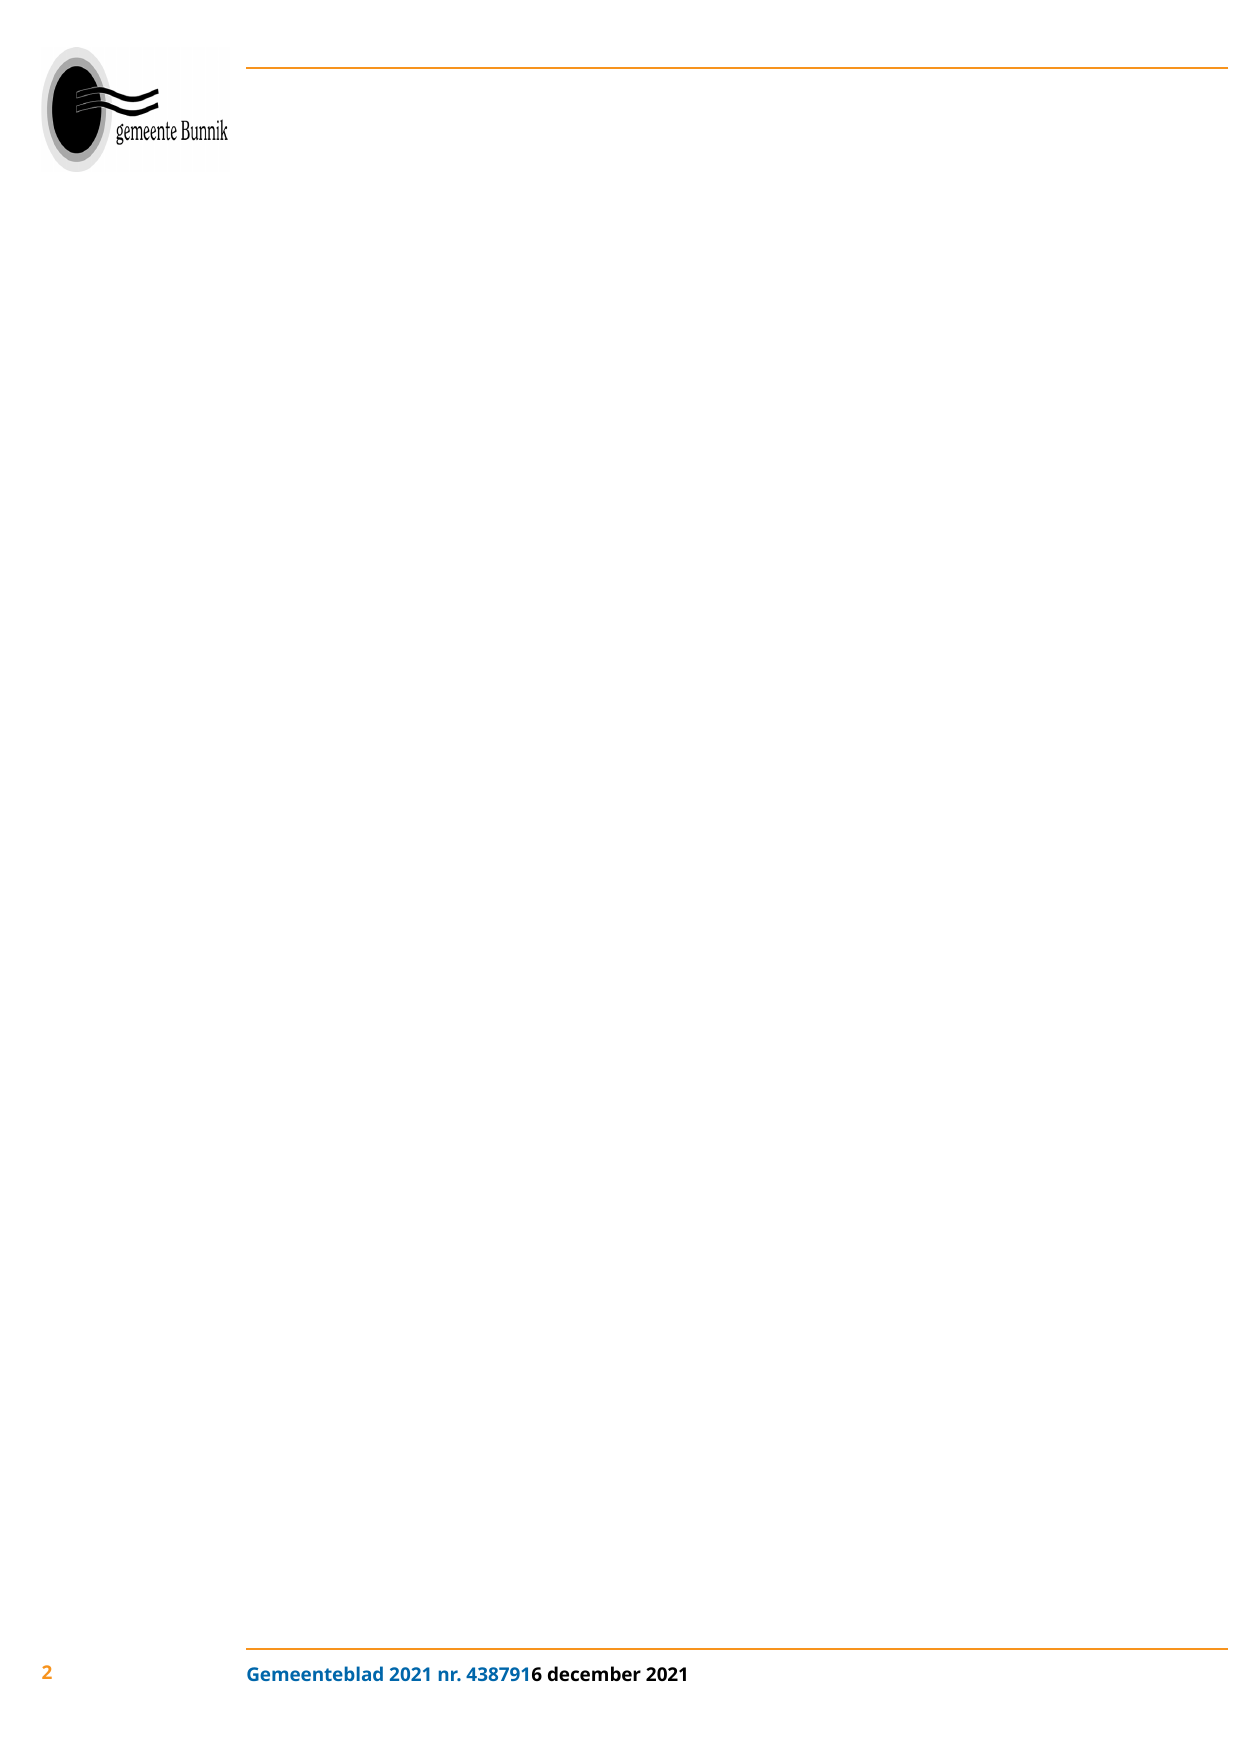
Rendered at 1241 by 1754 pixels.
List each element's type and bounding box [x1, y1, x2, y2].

picture [41, 47, 231, 172]
